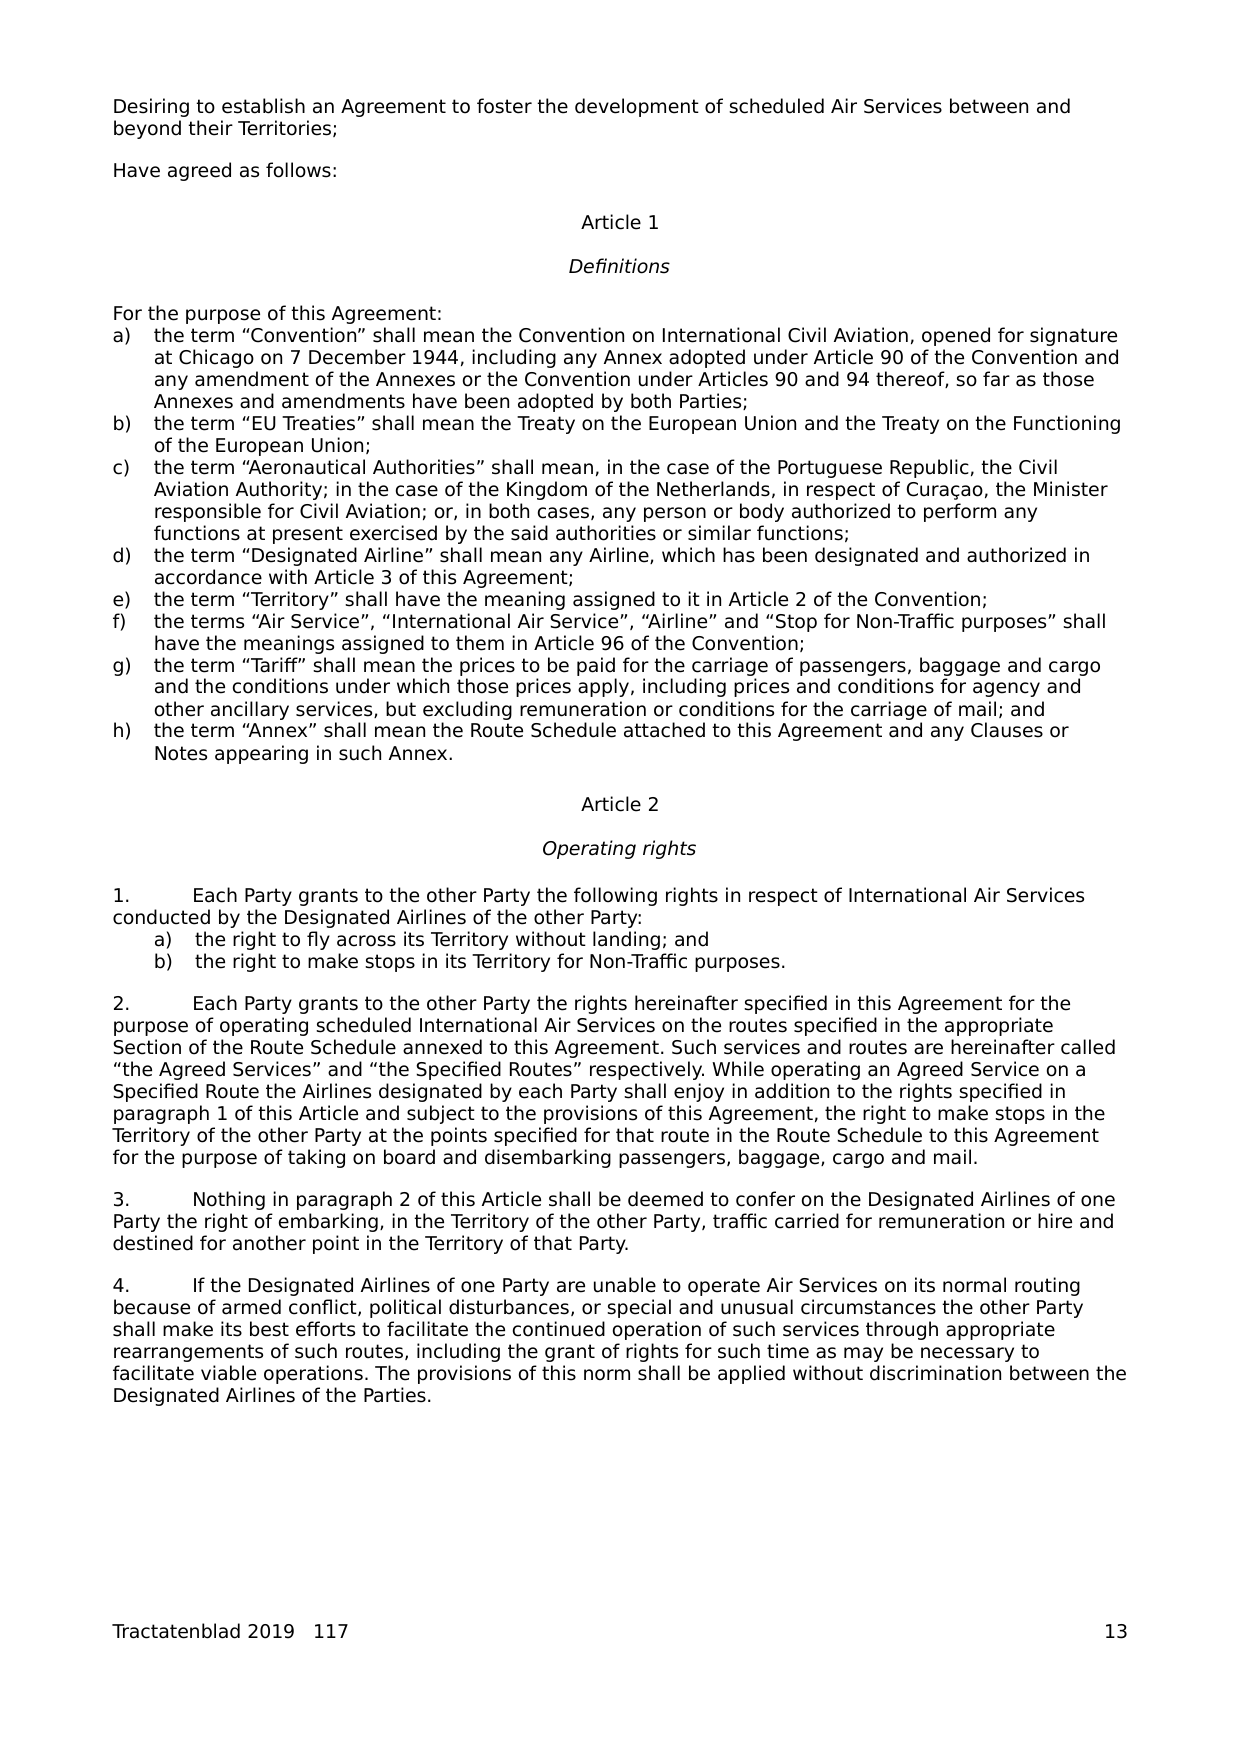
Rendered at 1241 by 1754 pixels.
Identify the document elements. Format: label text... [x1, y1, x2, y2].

text e) the term “Territory” shall have the meaning assigned to it in Article 2 of the Convention; [112, 588, 1128, 611]
text a) the term “Convention” shall mean the Convention on International Civil Aviation, opened for signature at Chicago on 7 December 1944, including any Annex adopted under Article 90 of the Convention and any amendment of the Annexes or the Convention under Articles 90 and 94 thereof, so far as those Annexes and amendments have been adopted by both Parties; [112, 325, 1128, 413]
text 2. Each Party grants to the other Party the rights hereinafter specified in this Agreement for the purpose of operating scheduled International Air Services on the routes specified in the appropriate Section of the Route Schedule annexed to this Agreement. Such services and routes are hereinafter called “the Agreed Services” and “the Specified Routes” respectively. While operating an Agreed Service on a Specified Route the Airlines designated by each Party shall enjoy in addition to the rights specified in paragraph 1 of this Article and subject to the provisions of this Agreement, the right to make stops in the Territory of the other Party at the points specified for that route in the Route Schedule to this Agreement for the purpose of taking on board and disembarking passengers, baggage, cargo and mail. [112, 993, 1128, 1169]
text d) the term “Designated Airline” shall mean any Airline, which has been designated and authorized in accordance with Article 3 of this Agreement; [112, 544, 1128, 588]
subtitle Article 2 Operating rights [112, 794, 1128, 860]
text f) the terms “Air Service”, “International Air Service”, “Airline” and “Stop for Non-Traffic purposes” shall have the meanings assigned to them in Article 96 of the Convention; [112, 611, 1128, 654]
text For the purpose of this Agreement: [112, 303, 1128, 325]
text g) the term “Tariff” shall mean the prices to be paid for the carriage of passengers, baggage and cargo and the conditions under which those prices apply, including prices and conditions for agency and other ancillary services, but excluding remuneration or conditions for the carriage of mail; and [112, 654, 1128, 720]
text a) the right to fly across its Territory without landing; and [153, 929, 1128, 951]
subtitle Article 1 Definitions [112, 212, 1128, 278]
text Have agreed as follows: [112, 160, 1128, 182]
text c) the term “Aeronautical Authorities” shall mean, in the case of the Portuguese Republic, the Civil Aviation Authority; in the case of the Kingdom of the Netherlands, in respect of Curaçao, the Minister responsible for Civil Aviation; or, in both cases, any person or body authorized to perform any functions at present exercised by the said authorities or similar functions; [112, 457, 1128, 544]
text 4. If the Designated Airlines of one Party are unable to operate Air Services on its normal routing because of armed conflict, political disturbances, or special and unusual circumstances the other Party shall make its best efforts to facilitate the continued operation of such services through appropriate rearrangements of such routes, including the grant of rights for such time as may be necessary to facilitate viable operations. The provisions of this norm shall be applied without discrimination between the Designated Airlines of the Parties. [112, 1275, 1128, 1407]
text Desiring to establish an Agreement to foster the development of scheduled Air Services between and beyond their Territories; [112, 96, 1128, 140]
text b) the right to make stops in its Territory for Non-Traffic purposes. [153, 951, 1128, 973]
text b) the term “EU Treaties” shall mean the Treaty on the European Union and the Treaty on the Functioning of the European Union; [112, 413, 1128, 457]
text h) the term “Annex” shall mean the Route Schedule attached to this Agreement and any Clauses or Notes appearing in such Annex. [112, 720, 1128, 764]
text 1. Each Party grants to the other Party the following rights in respect of International Air Services conducted by the Designated Airlines of the other Party: [112, 885, 1128, 929]
text 3. Nothing in paragraph 2 of this Article shall be deemed to confer on the Designated Airlines of one Party the right of embarking, in the Territory of the other Party, traffic carried for remuneration or hire and destined for another point in the Territory of that Party. [112, 1189, 1128, 1255]
